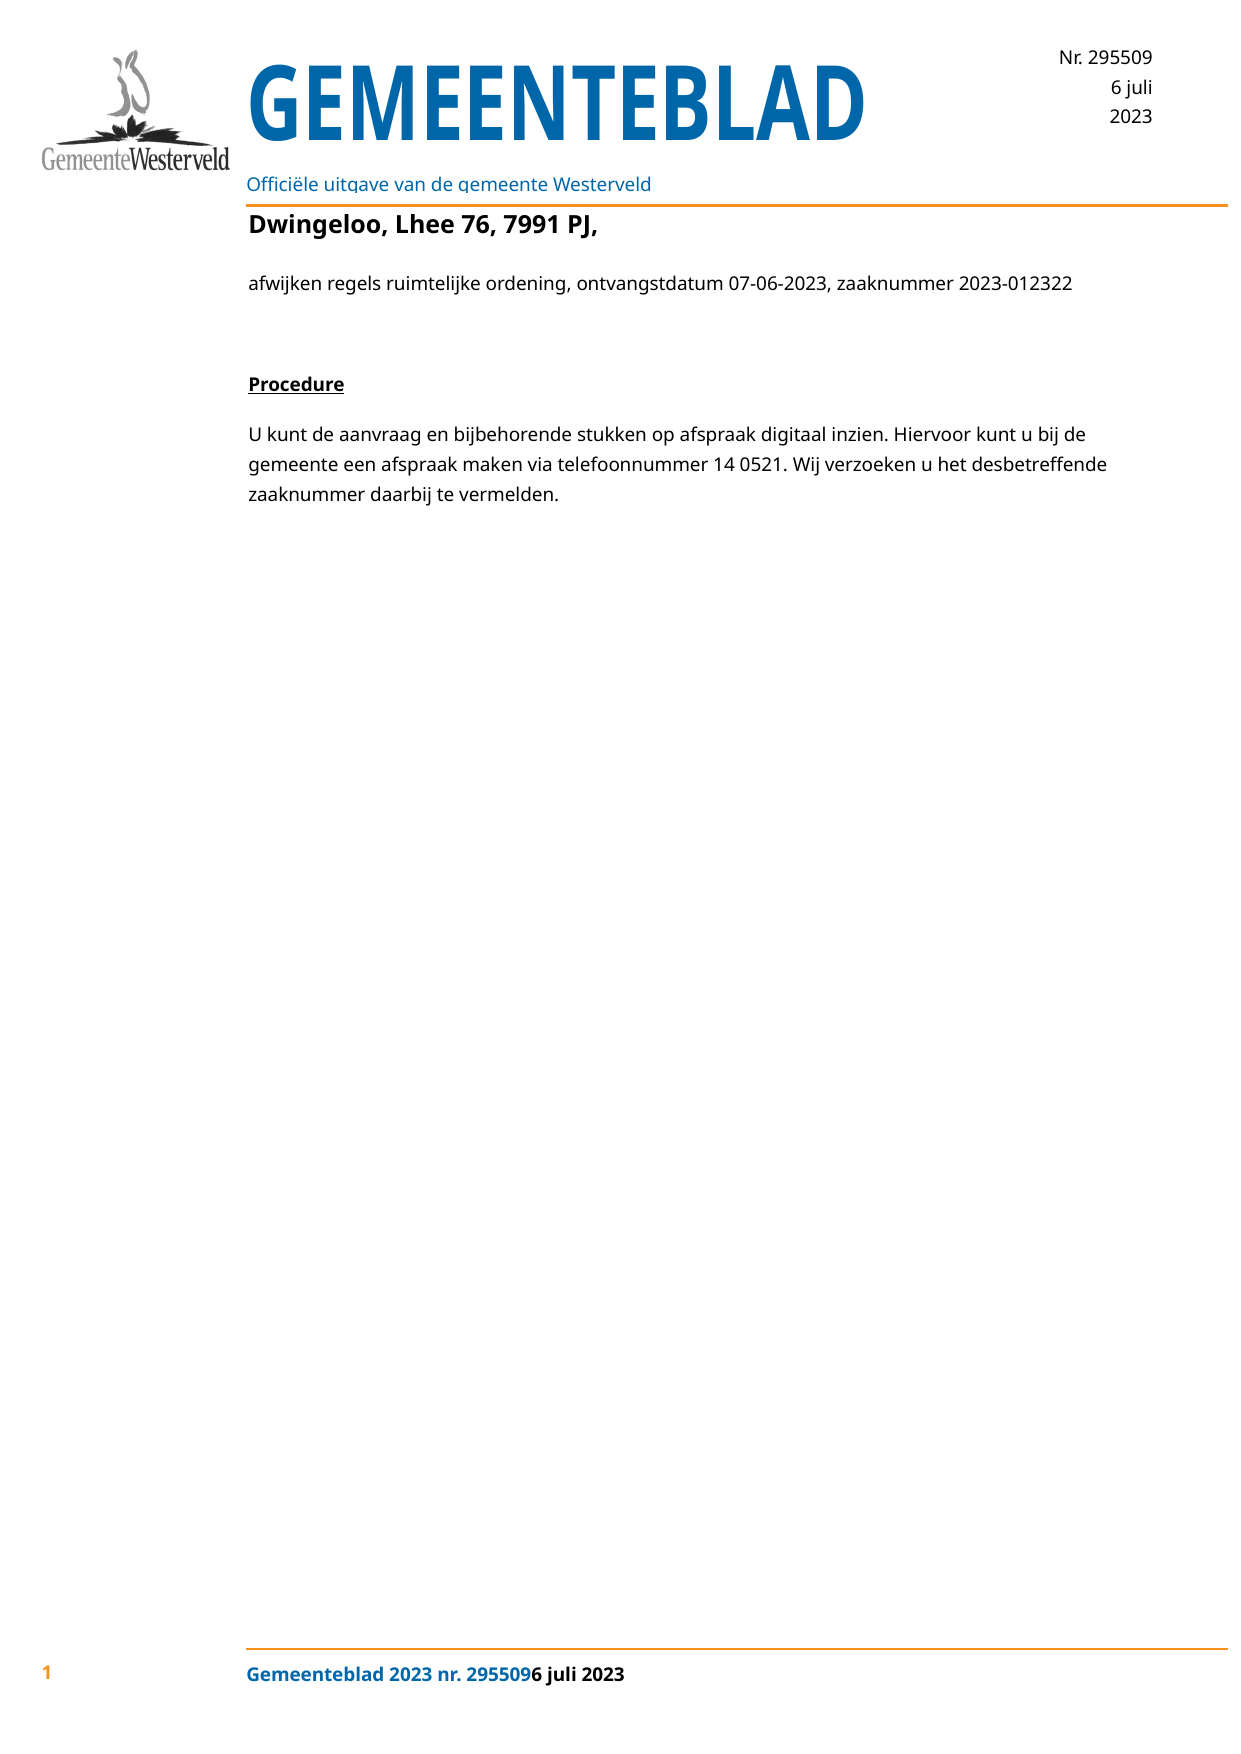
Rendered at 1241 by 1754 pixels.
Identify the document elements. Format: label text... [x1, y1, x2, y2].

text afwijken regels ruimtelijke ordening, ontvangstdatum 07-06-2023, zaaknummer 2023-012322 [248, 270, 1152, 296]
picture [41, 47, 231, 172]
text Procedure [248, 371, 1152, 397]
text U kunt de aanvraag en bijbehorende stukken op afspraak digitaal inzien. Hiervoor kunt u bij de gemeente een afspraak maken via telefoonnummer 14 0521. Wij verzoeken u het desbetreffende zaaknummer daarbij te vermelden. [248, 422, 1152, 506]
text Dwingeloo, Lhee 76, 7991 PJ, [248, 207, 1152, 241]
